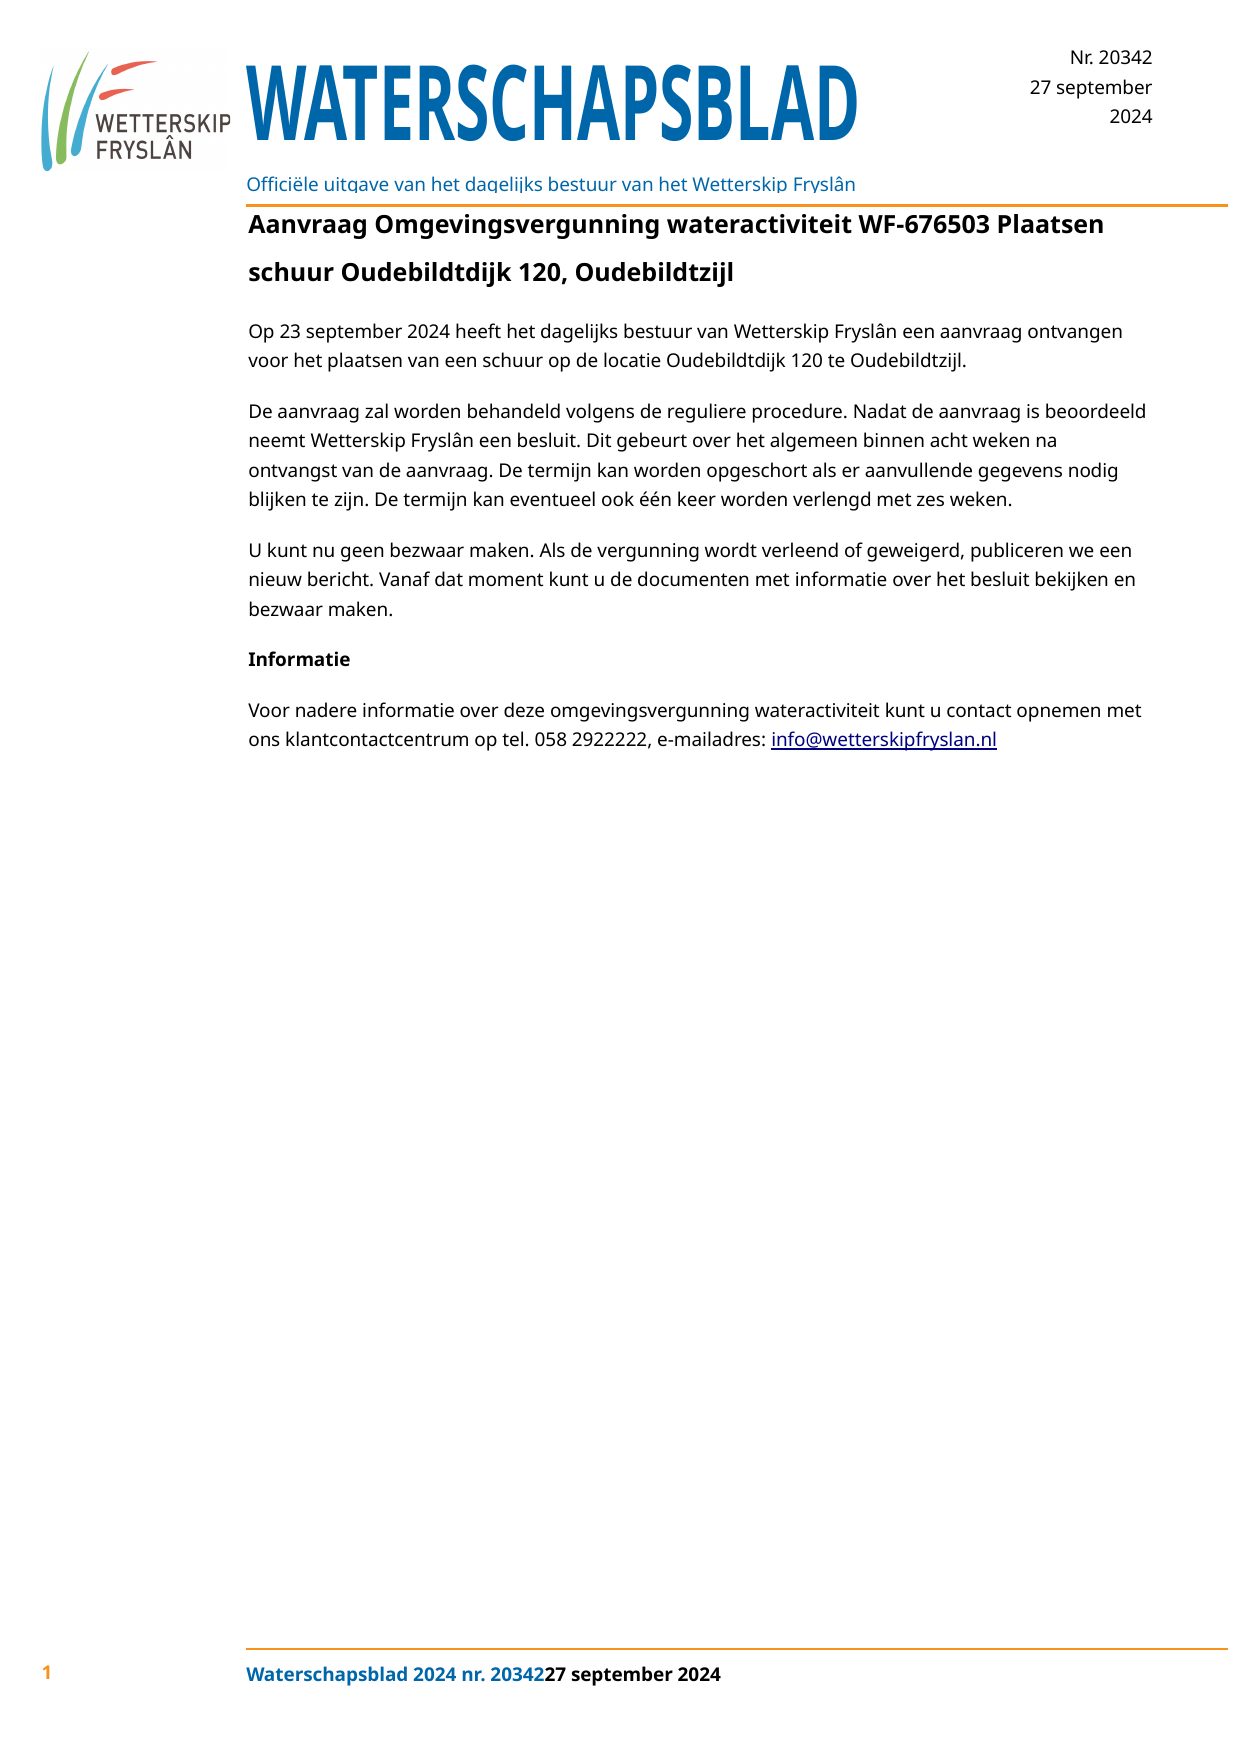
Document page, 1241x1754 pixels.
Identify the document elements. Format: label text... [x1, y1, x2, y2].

text Informatie [248, 647, 1152, 672]
text Op 23 september 2024 heeft het dagelijks bestuur van Wetterskip Fryslân een aanvraag ontvangen voor het plaatsen van een schuur op de locatie Oudebildtdijk 120 te Oudebildtzijl. [248, 318, 1152, 373]
text Voor nadere informatie over deze omgevingsvergunning wateractiviteit kunt u contact opnemen met ons klantcontactcentrum op tel. 058 2922222, e-mailadres: info@wetterskipfryslan.nl [248, 697, 1152, 752]
picture [41, 47, 231, 172]
text U kunt nu geen bezwaar maken. Als de vergunning wordt verleend of geweigerd, publiceren we een nieuw bericht. Vanaf dat moment kunt u de documenten met informatie over het besluit bekijken en bezwaar maken. [248, 537, 1152, 622]
text Aanvraag Omgevingsvergunning wateractiviteit WF-676503 Plaatsen schuur Oudebildtdijk 120, Oudebildtzijl [248, 207, 1152, 288]
text De aanvraag zal worden behandeld volgens de reguliere procedure. Nadat de aanvraag is beoordeeld neemt Wetterskip Fryslân een besluit. Dit gebeurt over het algemeen binnen acht weken na ontvangst van de aanvraag. De termijn kan worden opgeschort als er aanvullende gegevens nodig blijken te zijn. De termijn kan eventueel ook één keer worden verlengd met zes weken. [248, 398, 1152, 512]
